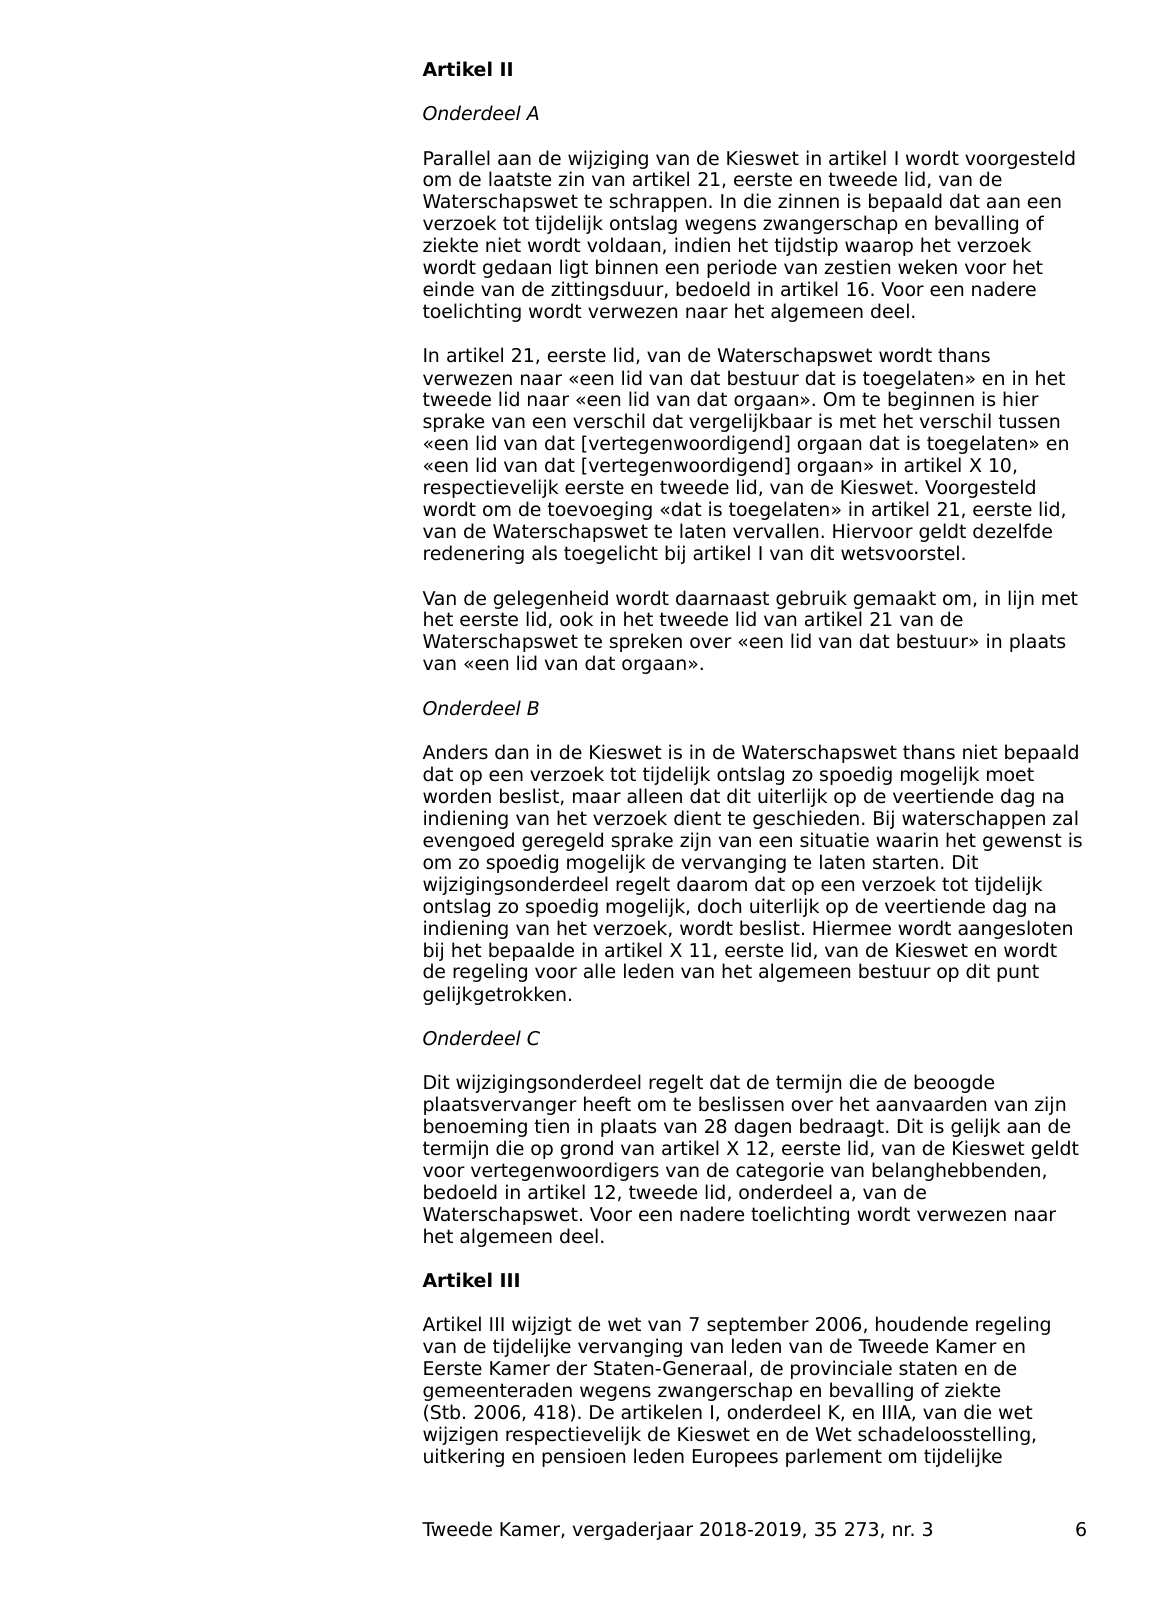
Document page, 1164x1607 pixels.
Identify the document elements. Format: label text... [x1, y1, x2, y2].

text Anders dan in de Kieswet is in de Waterschapswet thans niet bepaald dat op een verzoek tot tijdelijk ontslag zo spoedig mogelijk moet worden beslist, maar alleen dat dit uiterlijk op de veertiende dag na indiening van het verzoek dient te geschieden. Bij waterschappen zal evengoed geregeld sprake zijn van een situatie waarin het gewenst is om zo spoedig mogelijk de vervanging te laten starten. Dit wijzigingsonderdeel regelt daarom dat op een verzoek tot tijdelijk ontslag zo spoedig mogelijk, doch uiterlijk op de veertiende dag na indiening van het verzoek, wordt beslist. Hiermee wordt aangesloten bij het bepaalde in artikel X 11, eerste lid, van de Kieswet en wordt de regeling voor alle leden van het algemeen bestuur op dit punt gelijkgetrokken. [422, 742, 1087, 1005]
subtitle Onderdeel A [422, 103, 1087, 125]
text Artikel III wijzigt de wet van 7 september 2006, houdende regeling van de tijdelijke vervanging van leden van de Tweede Kamer en Eerste Kamer der Staten-Generaal, de provinciale staten en de gemeenteraden wegens zwangerschap en bevalling of ziekte (Stb. 2006, 418). De artikelen I, onderdeel K, en IIIA, van die wet wijzigen respectievelijk de Kieswet en de Wet schadeloosstelling, uitkering en pensioen leden Europees parlement om tijdelijke [422, 1314, 1087, 1468]
subtitle Artikel II [422, 59, 1087, 81]
text Dit wijzigingsonderdeel regelt dat de termijn die de beoogde plaatsvervanger heeft om te beslissen over het aanvaarden van zijn benoeming tien in plaats van 28 dagen bedraagt. Dit is gelijk aan de termijn die op grond van artikel X 12, eerste lid, van de Kieswet geldt voor vertegenwoordigers van de categorie van belanghebbenden, bedoeld in artikel 12, tweede lid, onderdeel a, van de Waterschapswet. Voor een nadere toelichting wordt verwezen naar het algemeen deel. [422, 1072, 1087, 1248]
text Van de gelegenheid wordt daarnaast gebruik gemaakt om, in lijn met het eerste lid, ook in het tweede lid van artikel 21 van de Waterschapswet te spreken over «een lid van dat bestuur» in plaats van «een lid van dat orgaan». [422, 587, 1087, 675]
text Parallel aan de wijziging van de Kieswet in artikel I wordt voorgesteld om de laatste zin van artikel 21, eerste en tweede lid, van de Waterschapswet te schrappen. In die zinnen is bepaald dat aan een verzoek tot tijdelijk ontslag wegens zwangerschap en bevalling of ziekte niet wordt voldaan, indien het tijdstip waarop het verzoek wordt gedaan ligt binnen een periode van zestien weken voor het einde van de zittingsduur, bedoeld in artikel 16. Voor een nadere toelichting wordt verwezen naar het algemeen deel. [422, 147, 1087, 323]
subtitle Artikel III [422, 1270, 1087, 1292]
subtitle Onderdeel B [422, 697, 1087, 719]
subtitle Onderdeel C [422, 1028, 1087, 1049]
text In artikel 21, eerste lid, van de Waterschapswet wordt thans verwezen naar «een lid van dat bestuur dat is toegelaten» en in het tweede lid naar «een lid van dat orgaan». Om te beginnen is hier sprake van een verschil dat vergelijkbaar is met het verschil tussen «een lid van dat [vertegenwoordigend] orgaan dat is toegelaten» en «een lid van dat [vertegenwoordigend] orgaan» in artikel X 10, respectievelijk eerste en tweede lid, van de Kieswet. Voorgesteld wordt om de toevoeging «dat is toegelaten» in artikel 21, eerste lid, van de Waterschapswet te laten vervallen. Hiervoor geldt dezelfde redenering als toegelicht bij artikel I van dit wetsvoorstel. [422, 345, 1087, 565]
